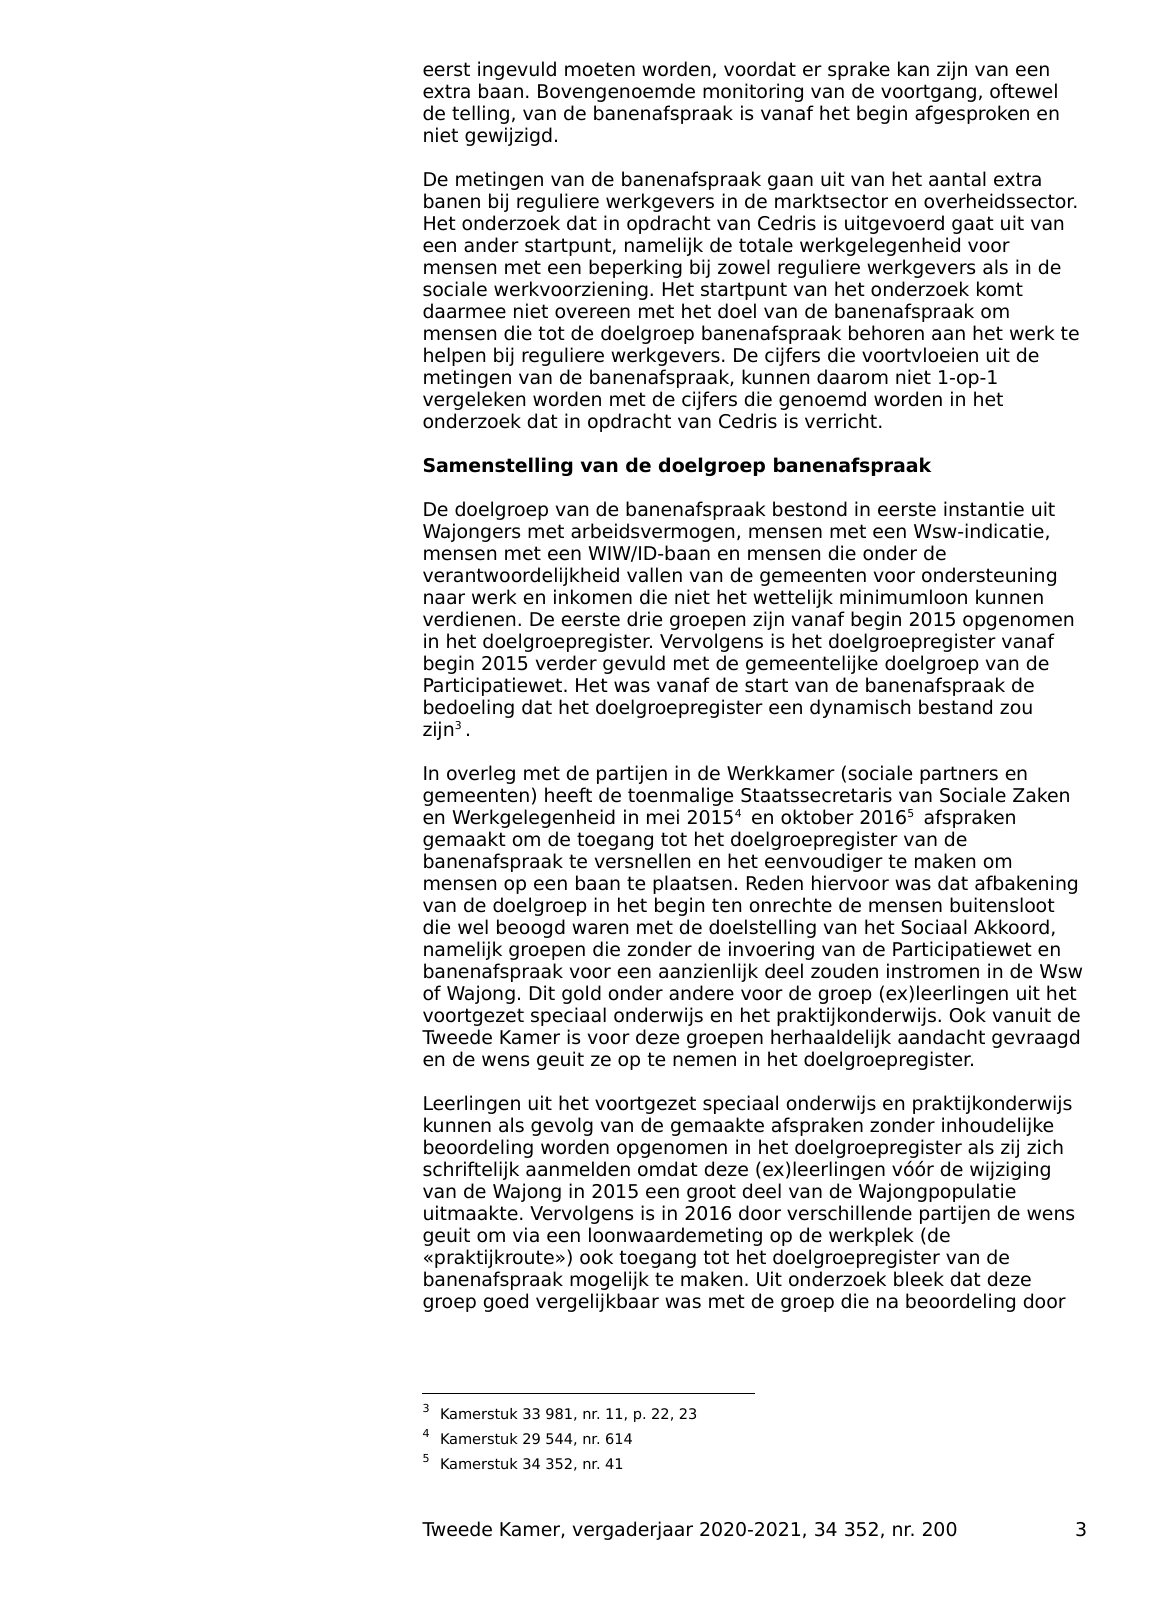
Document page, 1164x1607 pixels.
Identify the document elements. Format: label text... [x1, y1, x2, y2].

subtitle Samenstelling van de doelgroep banenafspraak [422, 455, 1087, 477]
text De doelgroep van de banenafspraak bestond in eerste instantie uit Wajongers met arbeidsvermogen, mensen met een Wsw-indicatie, mensen met een WIW/ID-baan en mensen die onder de verantwoordelijkheid vallen van de gemeenten voor ondersteuning naar werk en inkomen die niet het wettelijk minimumloon kunnen verdienen. De eerste drie groepen zijn vanaf begin 2015 opgenomen in het doelgroepregister. Vervolgens is het doelgroepregister vanaf begin 2015 verder gevuld met de gemeentelijke doelgroep van de Participatiewet. Het was vanaf de start van de banenafspraak de bedoeling dat het doelgroepregister een dynamisch bestand zou zijn. [422, 499, 1087, 741]
text Kamerstuk 29 544, nr. 614 [422, 1427, 1087, 1449]
text Kamerstuk 33 981, nr. 11, p. 22, 23 [422, 1402, 1087, 1424]
text De metingen van de banenafspraak gaan uit van het aantal extra banen bij reguliere werkgevers in de marktsector en overheidssector. Het onderzoek dat in opdracht van Cedris is uitgevoerd gaat uit van een ander startpunt, namelijk de totale werkgelegenheid voor mensen met een beperking bij zowel reguliere werkgevers als in de sociale werkvoorziening. Het startpunt van het onderzoek komt daarmee niet overeen met het doel van de banenafspraak om mensen die tot de doelgroep banenafspraak behoren aan het werk te helpen bij reguliere werkgevers. De cijfers die voortvloeien uit de metingen van de banenafspraak, kunnen daarom niet 1-op-1 vergeleken worden met de cijfers die genoemd worden in het onderzoek dat in opdracht van Cedris is verricht. [422, 169, 1087, 433]
text Leerlingen uit het voortgezet speciaal onderwijs en praktijkonderwijs kunnen als gevolg van de gemaakte afspraken zonder inhoudelijke beoordeling worden opgenomen in het doelgroepregister als zij zich schriftelijk aanmelden omdat deze (ex)leerlingen vóór de wijziging van de Wajong in 2015 een groot deel van de Wajongpopulatie uitmaakte. Vervolgens is in 2016 door verschillende partijen de wens geuit om via een loonwaardemeting op de werkplek (de «praktijkroute») ook toegang tot het doelgroepregister van de banenafspraak mogelijk te maken. Uit onderzoek bleek dat deze groep goed vergelijkbaar was met de groep die na beoordeling door [422, 1093, 1087, 1313]
text Kamerstuk 34 352, nr. 41 [422, 1452, 1087, 1474]
text In overleg met de partijen in de Werkkamer (sociale partners en gemeenten) heeft de toenmalige Staatssecretaris van Sociale Zaken en Werkgelegenheid in mei 2015 en oktober 2016 afspraken gemaakt om de toegang tot het doelgroepregister van de banenafspraak te versnellen en het eenvoudiger te maken om mensen op een baan te plaatsen. Reden hiervoor was dat afbakening van de doelgroep in het begin ten onrechte de mensen buitensloot die wel beoogd waren met de doelstelling van het Sociaal Akkoord, namelijk groepen die zonder de invoering van de Participatiewet en banenafspraak voor een aanzienlijk deel zouden instromen in de Wsw of Wajong. Dit gold onder andere voor de groep (ex)leerlingen uit het voortgezet speciaal onderwijs en het praktijkonderwijs. Ook vanuit de Tweede Kamer is voor deze groepen herhaaldelijk aandacht gevraagd en de wens geuit ze op te nemen in het doelgroepregister. [422, 763, 1087, 1071]
text eerst ingevuld moeten worden, voordat er sprake kan zijn van een extra baan. Bovengenoemde monitoring van de voortgang, oftewel de telling, van de banenafspraak is vanaf het begin afgesproken en niet gewijzigd. [422, 59, 1087, 147]
